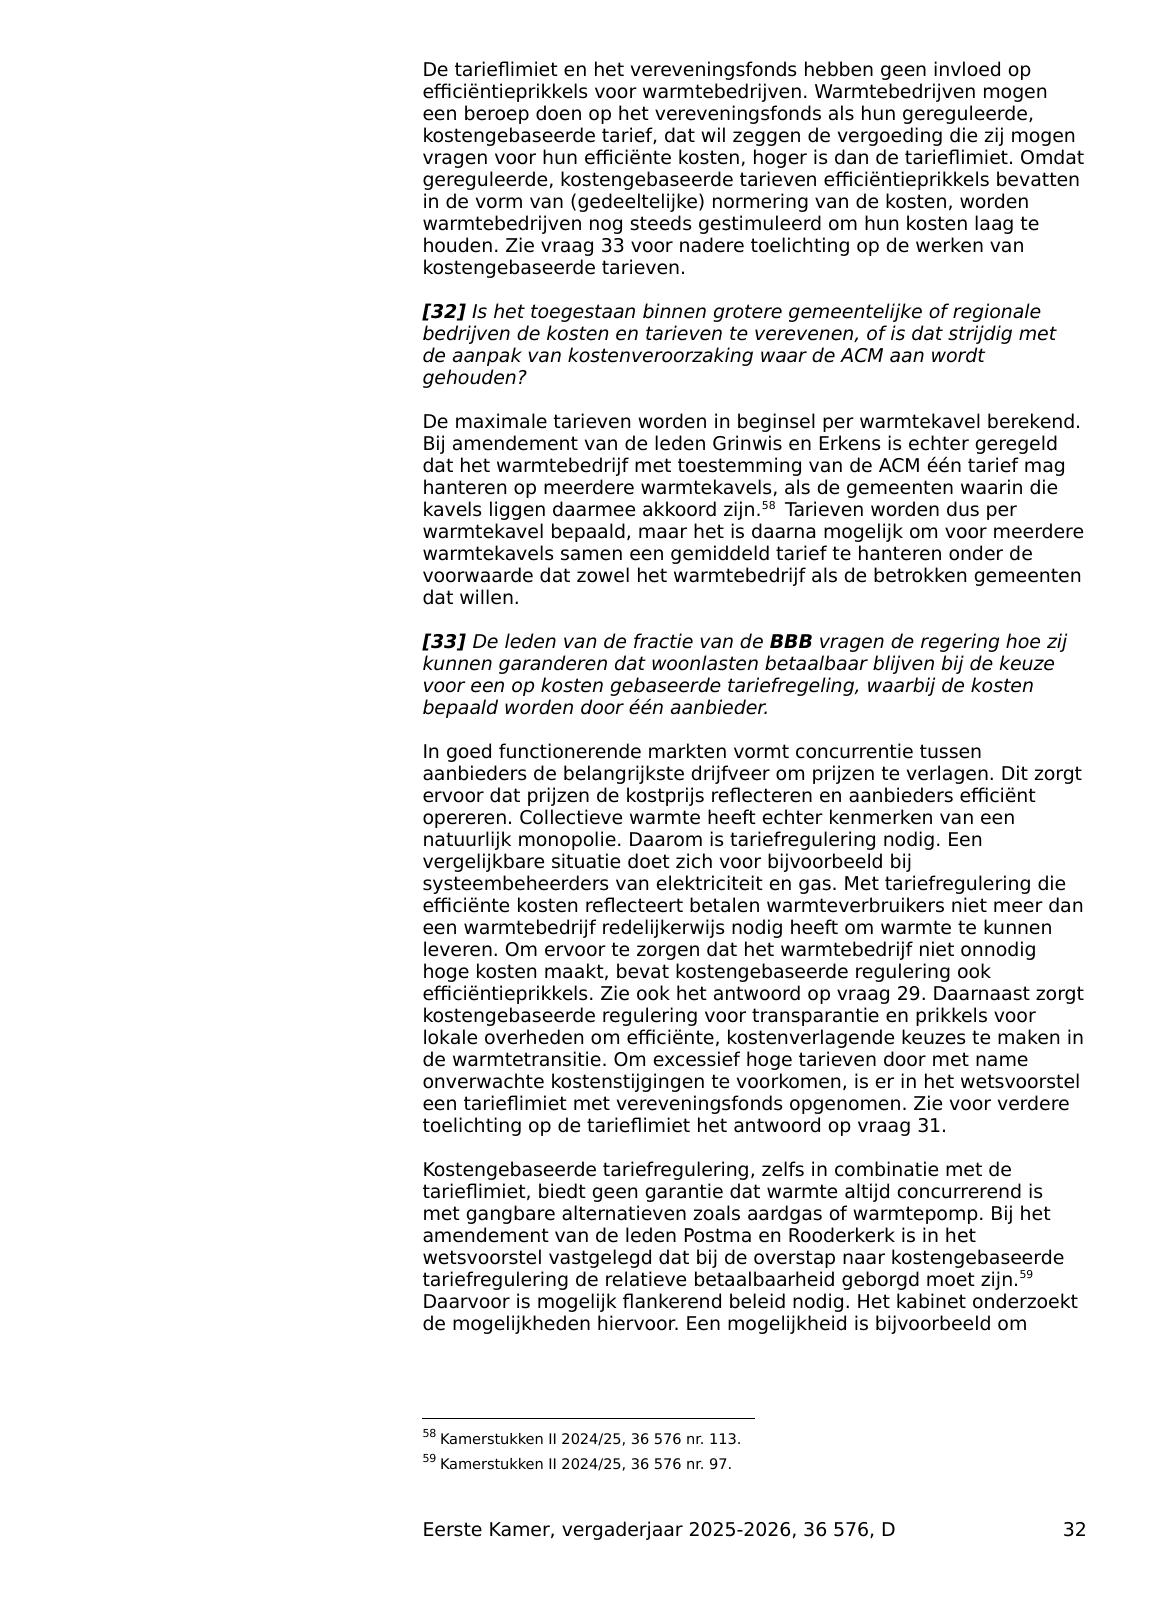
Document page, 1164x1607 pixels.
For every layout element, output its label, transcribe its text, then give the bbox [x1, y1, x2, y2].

subtitle [33] De leden van de fractie van de BBB vragen de regering hoe zij kunnen garanderen dat woonlasten betaalbaar blijven bij de keuze voor een op kosten gebaseerde tariefregeling, waarbij de kosten bepaald worden door één aanbieder. [422, 631, 1087, 719]
text In goed functionerende markten vormt concurrentie tussen aanbieders de belangrijkste drijfveer om prijzen te verlagen. Dit zorgt ervoor dat prijzen de kostprijs reflecteren en aanbieders efficiënt opereren. Collectieve warmte heeft echter kenmerken van een natuurlijk monopolie. Daarom is tariefregulering nodig. Een vergelijkbare situatie doet zich voor bijvoorbeeld bij systeembeheerders van elektriciteit en gas. Met tariefregulering die efficiënte kosten reflecteert betalen warmteverbruikers niet meer dan een warmtebedrijf redelijkerwijs nodig heeft om warmte te kunnen leveren. Om ervoor te zorgen dat het warmtebedrijf niet onnodig hoge kosten maakt, bevat kostengebaseerde regulering ook efficiëntieprikkels. Zie ook het antwoord op vraag 29. Daarnaast zorgt kostengebaseerde regulering voor transparantie en prikkels voor lokale overheden om efficiënte, kostenverlagende keuzes te maken in de warmtetransitie. Om excessief hoge tarieven door met name onverwachte kostenstijgingen te voorkomen, is er in het wetsvoorstel een tarieflimiet met vereveningsfonds opgenomen. Zie voor verdere toelichting op de tarieflimiet het antwoord op vraag 31. [422, 741, 1087, 1137]
text De maximale tarieven worden in beginsel per warmtekavel berekend. Bij amendement van de leden Grinwis en Erkens is echter geregeld dat het warmtebedrijf met toestemming van de ACM één tarief mag hanteren op meerdere warmtekavels, als de gemeenten waarin die kavels liggen daarmee akkoord zijn. Tarieven worden dus per warmtekavel bepaald, maar het is daarna mogelijk om voor meerdere warmtekavels samen een gemiddeld tarief te hanteren onder de voorwaarde dat zowel het warmtebedrijf als de betrokken gemeenten dat willen. [422, 411, 1087, 609]
text Kostengebaseerde tariefregulering, zelfs in combinatie met de tarieflimiet, biedt geen garantie dat warmte altijd concurrerend is met gangbare alternatieven zoals aardgas of warmtepomp. Bij het amendement van de leden Postma en Rooderkerk is in het wetsvoorstel vastgelegd dat bij de overstap naar kostengebaseerde tariefregulering de relatieve betaalbaarheid geborgd moet zijn. Daarvoor is mogelijk flankerend beleid nodig. Het kabinet onderzoekt de mogelijkheden hiervoor. Een mogelijkheid is bijvoorbeeld om [422, 1159, 1087, 1335]
text De tarieflimiet en het vereveningsfonds hebben geen invloed op efficiëntieprikkels voor warmtebedrijven. Warmtebedrijven mogen een beroep doen op het vereveningsfonds als hun gereguleerde, kostengebaseerde tarief, dat wil zeggen de vergoeding die zij mogen vragen voor hun efficiënte kosten, hoger is dan de tarieflimiet. Omdat gereguleerde, kostengebaseerde tarieven efficiëntieprikkels bevatten in de vorm van (gedeeltelijke) normering van de kosten, worden warmtebedrijven nog steeds gestimuleerd om hun kosten laag te houden. Zie vraag 33 voor nadere toelichting op de werken van kostengebaseerde tarieven. [422, 59, 1087, 279]
text Kamerstukken II 2024/25, 36 576 nr. 113. [422, 1427, 1087, 1449]
text Kamerstukken II 2024/25, 36 576 nr. 97. [422, 1452, 1087, 1474]
subtitle [32] Is het toegestaan binnen grotere gemeentelijke of regionale bedrijven de kosten en tarieven te verevenen, of is dat strijdig met de aanpak van kostenveroorzaking waar de ACM aan wordt gehouden? [422, 301, 1087, 389]
